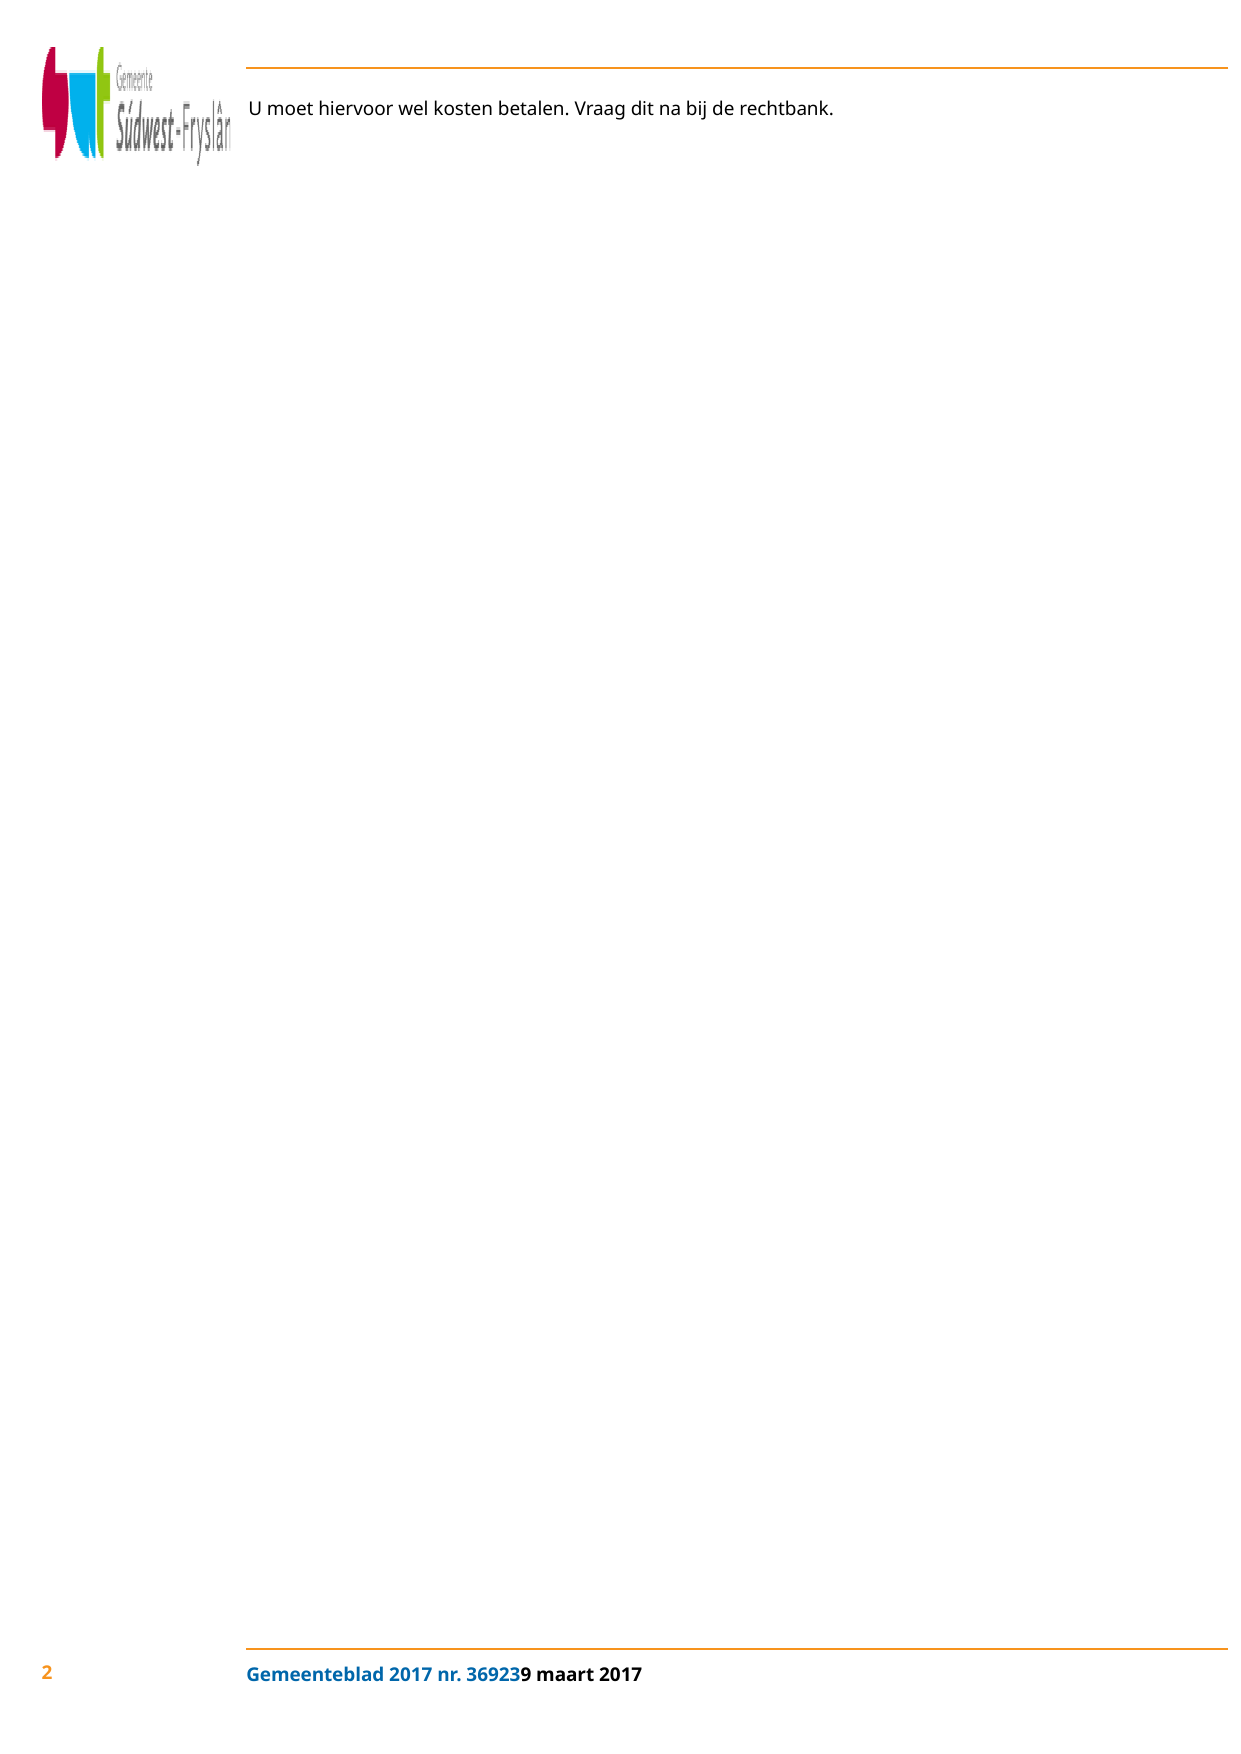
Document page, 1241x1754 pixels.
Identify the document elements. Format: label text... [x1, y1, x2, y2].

text U moet hiervoor wel kosten betalen. Vraag dit na bij de rechtbank. [248, 95, 1152, 121]
picture [41, 47, 231, 172]
